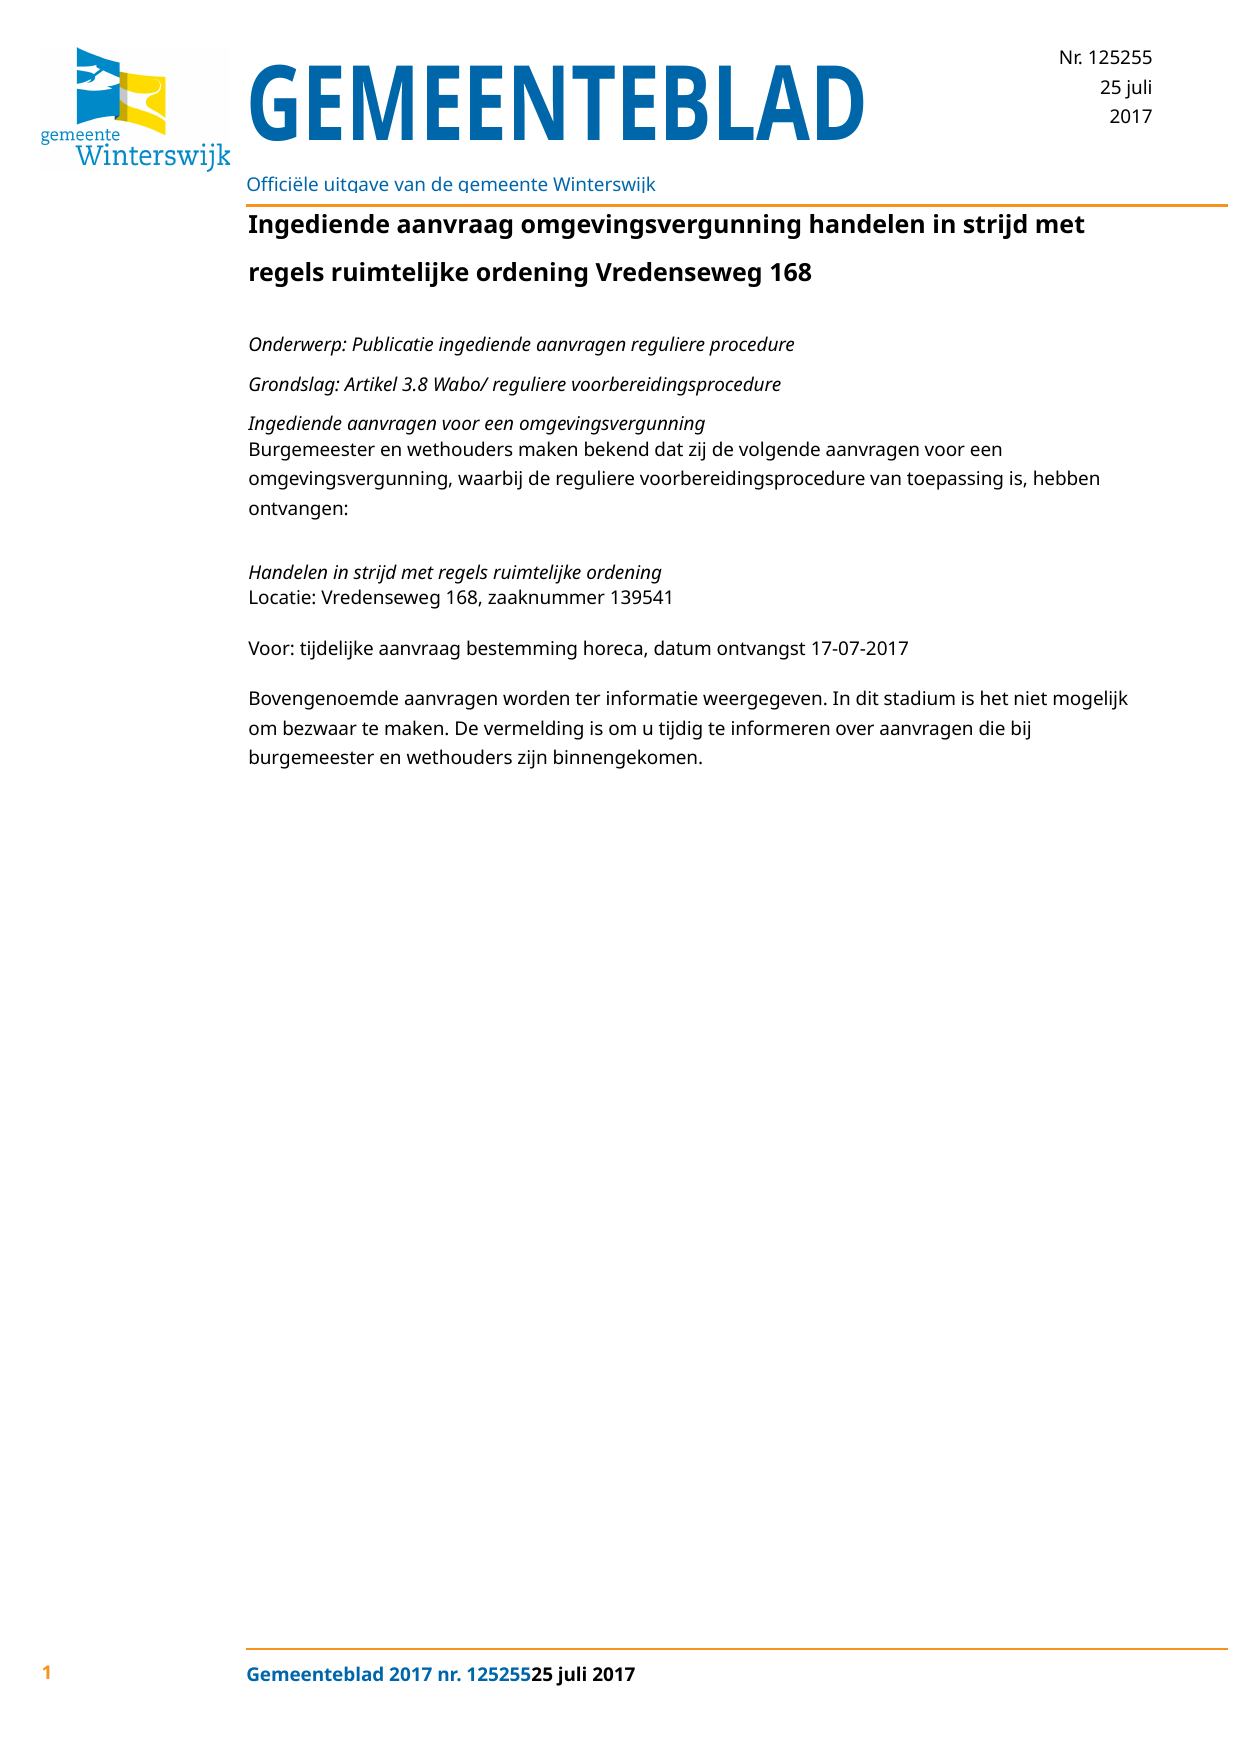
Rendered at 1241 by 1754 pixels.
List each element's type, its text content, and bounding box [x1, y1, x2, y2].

text Voor: tijdelijke aanvraag bestemming horeca, datum ontvangst 17-07-2017 [248, 635, 1152, 661]
text Bovengenoemde aanvragen worden ter informatie weergegeven. In dit stadium is het niet mogelijk om bezwaar te maken. De vermelding is om u tijdig te informeren over aanvragen die bij burgemeester en wethouders zijn binnengekomen. [248, 685, 1152, 770]
text Grondslag: Artikel 3.8 Wabo/ reguliere voorbereidingsprocedure [248, 371, 1152, 396]
text Handelen in strijd met regels ruimtelijke ordening [248, 559, 1152, 584]
text Locatie: Vredenseweg 168, zaaknummer 139541 [248, 584, 1152, 610]
picture [41, 47, 231, 172]
text Burgemeester en wethouders maken bekend dat zij de volgende aanvragen voor een omgevingsvergunning, waarbij de reguliere voorbereidingsprocedure van toepassing is, hebben ontvangen: [248, 436, 1152, 521]
text Onderwerp: Publicatie ingediende aanvragen reguliere procedure [248, 331, 1152, 357]
text Ingediende aanvraag omgevingsvergunning handelen in strijd met regels ruimtelijke ordening Vredenseweg 168 [248, 207, 1152, 288]
picture [225, 153, 231, 162]
text Ingediende aanvragen voor een omgevingsvergunning [248, 410, 1152, 436]
